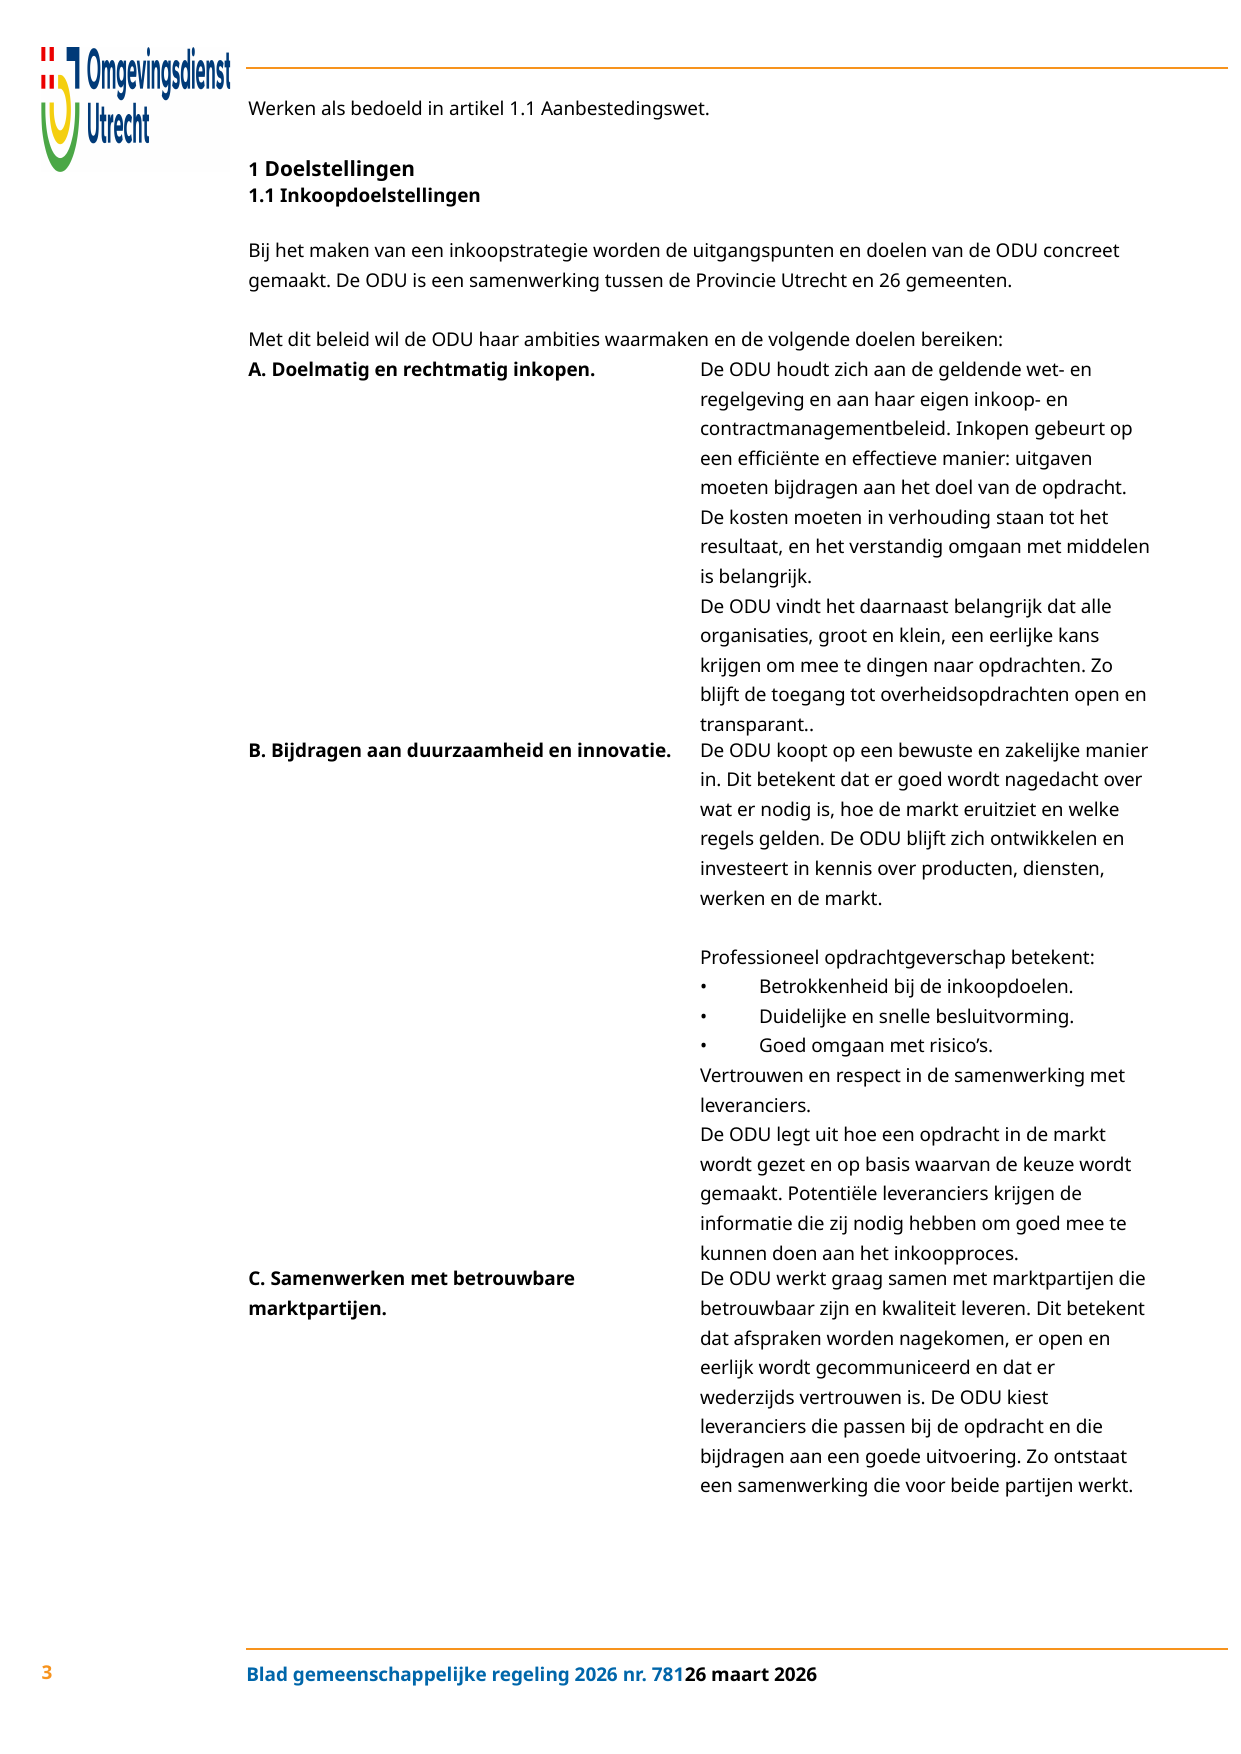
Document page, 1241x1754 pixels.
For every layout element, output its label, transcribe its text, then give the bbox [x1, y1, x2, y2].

text Bij het maken van een inkoopstrategie worden de uitgangspunten en doelen van de ODU concreet gemaakt. De ODU is een samenwerking tussen de Provincie Utrecht en 26 gemeenten. [248, 238, 1152, 293]
table_cell De ODU werkt graag samen met marktpartijen die betrouwbaar zijn en kwaliteit leveren. Dit betekent dat afspraken worden nagekomen, er open en eerlijk wordt gecommuniceerd en dat er wederzijds vertrouwen is. De ODU kiest leveranciers die passen bij de opdracht en die bijdragen aan een goede uitvoering. Zo ontstaat een samenwerking die voor beide partijen werkt. [700, 1266, 1152, 1498]
table_cell B. Bijdragen aan duurzaamheid en innovatie. [248, 737, 700, 1266]
text 1.1 Inkoopdoelstellingen [248, 182, 1152, 208]
picture [41, 47, 231, 172]
table_header A. Doelmatig en rechtmatig inkopen. [248, 356, 700, 737]
table_cell C. Samenwerken met betrouwbare marktpartijen. [248, 1266, 700, 1498]
text Met dit beleid wil de ODU haar ambities waarmaken en de volgende doelen bereiken: [248, 326, 1152, 352]
text Werken als bedoeld in artikel 1.1 Aanbestedingswet. [248, 95, 1152, 121]
text 1 Doelstellingen [248, 154, 1152, 182]
table_cell De ODU koopt op een bewuste en zakelijke manier in. Dit betekent dat er goed wordt nagedacht over wat er nodig is, hoe de markt eruitziet en welke regels gelden. De ODU blijft zich ontwikkelen en investeert in kennis over producten, diensten, werken en de markt. Professioneel opdrachtgeverschap betekent: Betrokkenheid bij de inkoopdoelen. Duidelijke en snelle besluitvorming. Goed omgaan met risico’s. Vertrouwen en respect in de samenwerking met leveranciers. De ODU legt uit hoe een opdracht in de markt wordt gezet en op basis waarvan de keuze wordt gemaakt. Potentiële leveranciers krijgen de informatie die zij nodig hebben om goed mee te kunnen doen aan het inkoopproces. [700, 737, 1152, 1266]
table_header De ODU houdt zich aan de geldende wet- en regelgeving en aan haar eigen inkoop- en contractmanagementbeleid. Inkopen gebeurt op een efficiënte en effectieve manier: uitgaven moeten bijdragen aan het doel van de opdracht. De kosten moeten in verhouding staan tot het resultaat, en het verstandig omgaan met middelen is belangrijk. De ODU vindt het daarnaast belangrijk dat alle organisaties, groot en klein, een eerlijke kans krijgen om mee te dingen naar opdrachten. Zo blijft de toegang tot overheidsopdrachten open en transparant.. [700, 356, 1152, 737]
